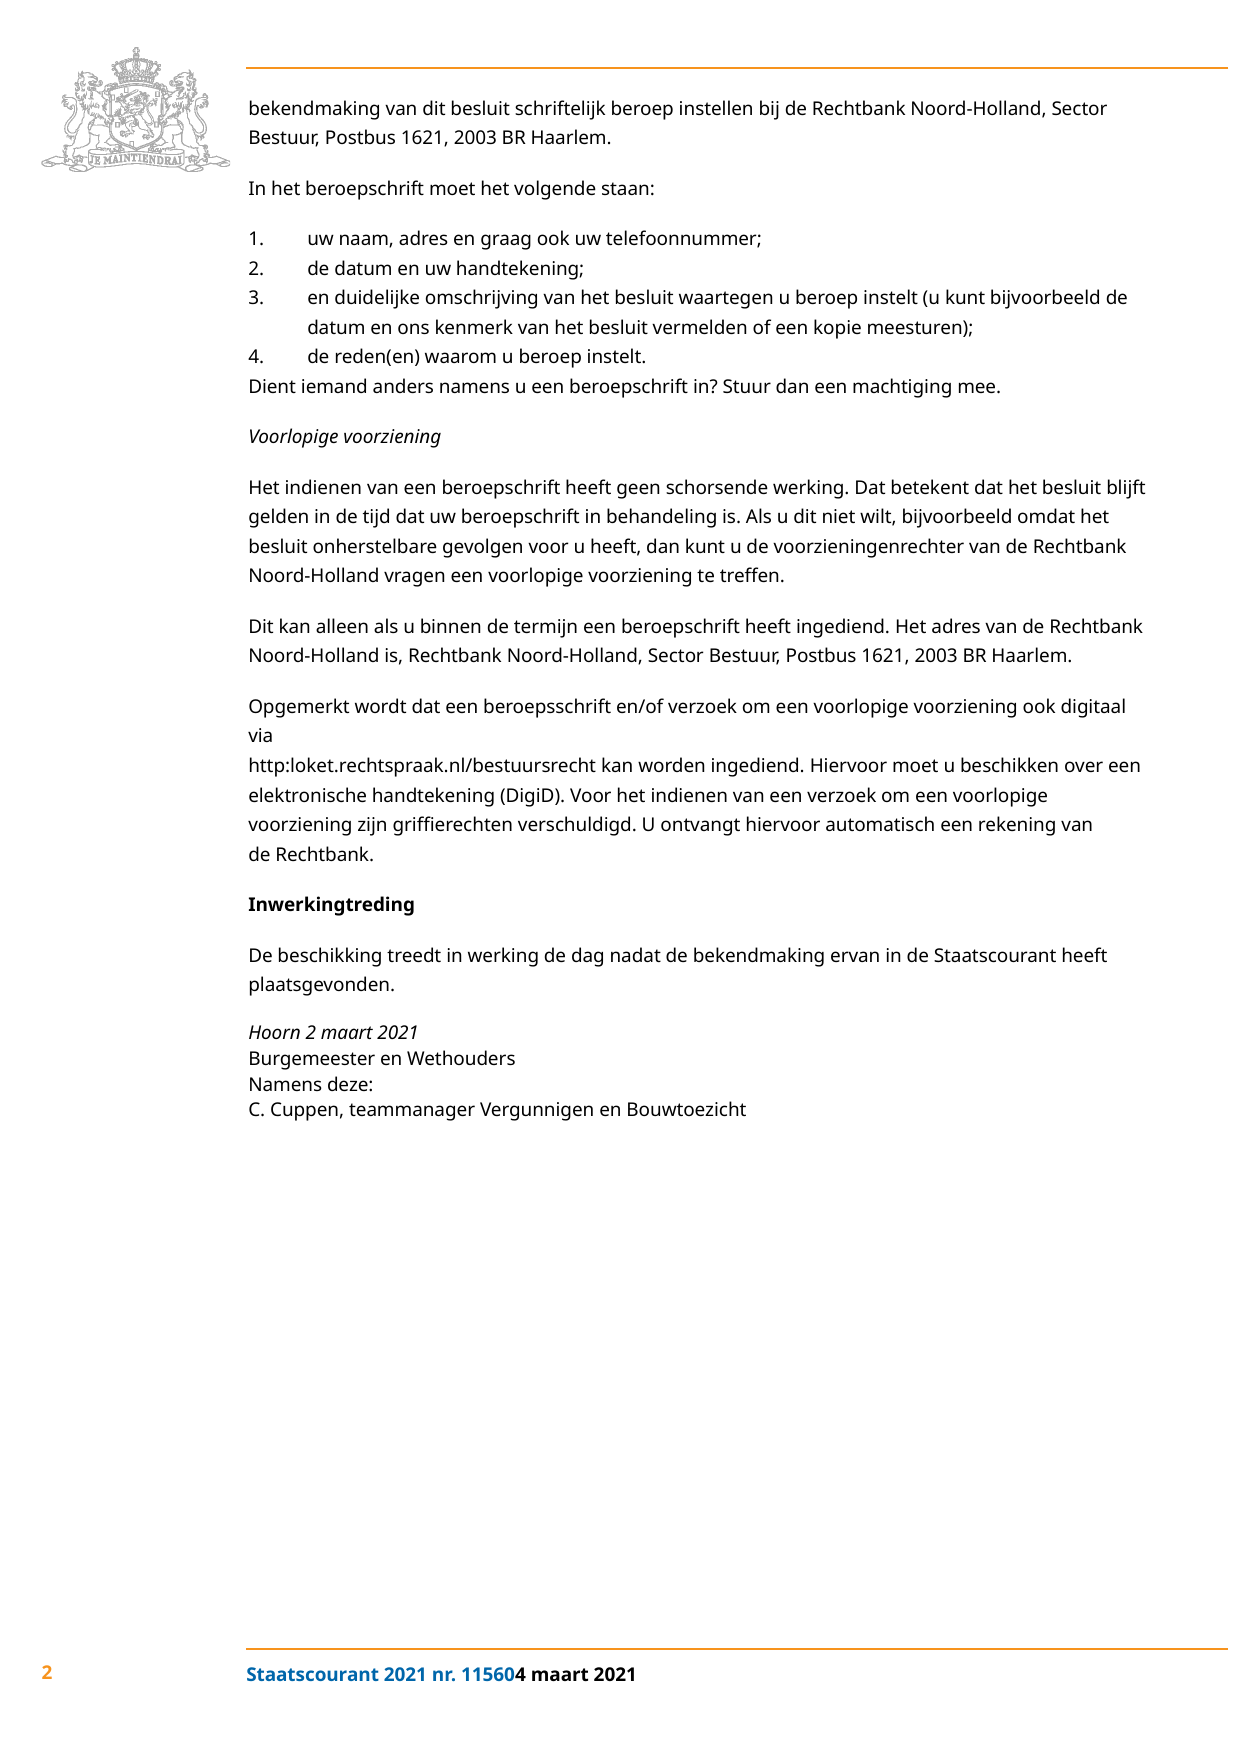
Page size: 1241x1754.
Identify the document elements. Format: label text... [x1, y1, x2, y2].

text Opgemerkt wordt dat een beroepsschrift en/of verzoek om een voorlopige voorziening ook digitaal via http:loket.rechtspraak.nl/bestuursrecht kan worden ingediend. Hiervoor moet u beschikken over een elektronische handtekening (DigiD). Voor het indienen van een verzoek om een voorlopige voorziening zijn griffierechten verschuldigd. U ontvangt hiervoor automatisch een rekening van de Rechtbank. [248, 693, 1152, 867]
text Hoorn 2 maart 2021 [248, 1019, 1152, 1045]
text Dit kan alleen als u binnen de termijn een beroepschrift heeft ingediend. Het adres van de Rechtbank Noord-Holland is, Rechtbank Noord-Holland, Sector Bestuur, Postbus 1621, 2003 BR Haarlem. [248, 613, 1152, 668]
picture [41, 47, 231, 172]
text Burgemeester en Wethouders [248, 1045, 1152, 1071]
list de reden(en) waarom u beroep instelt. [248, 343, 1152, 369]
list en duidelijke omschrijving van het besluit waartegen u beroep instelt (u kunt bijvoorbeeld de datum en ons kenmerk van het besluit vermelden of een kopie meesturen); [248, 284, 1152, 340]
text Het indienen van een beroepschrift heeft geen schorsende werking. Dat betekent dat het besluit blijft gelden in de tijd dat uw beroepschrift in behandeling is. Als u dit niet wilt, bijvoorbeeld omdat het besluit onherstelbare gevolgen voor u heeft, dan kunt u de voorzieningenrechter van de Rechtbank Noord-Holland vragen een voorlopige voorziening te treffen. [248, 474, 1152, 588]
text C. Cuppen, teammanager Vergunnigen en Bouwtoezicht [248, 1096, 1152, 1122]
text De beschikking treedt in werking de dag nadat de bekendmaking ervan in de Staatscourant heeft plaatsgevonden. [248, 942, 1152, 997]
text Inwerkingtreding [248, 891, 1152, 917]
text In het beroepschrift moet het volgende staan: [248, 175, 1152, 201]
list de datum en uw handtekening; [248, 255, 1152, 281]
text Namens deze: [248, 1071, 1152, 1096]
list uw naam, adres en graag ook uw telefoonnummer; [248, 225, 1152, 251]
text Dient iemand anders namens u een beroepschrift in? Stuur dan een machtiging mee. [248, 373, 1152, 399]
text bekendmaking van dit besluit schriftelijk beroep instellen bij de Rechtbank Noord-Holland, Sector Bestuur, Postbus 1621, 2003 BR Haarlem. [248, 95, 1152, 150]
text Voorlopige voorziening [248, 423, 1152, 449]
